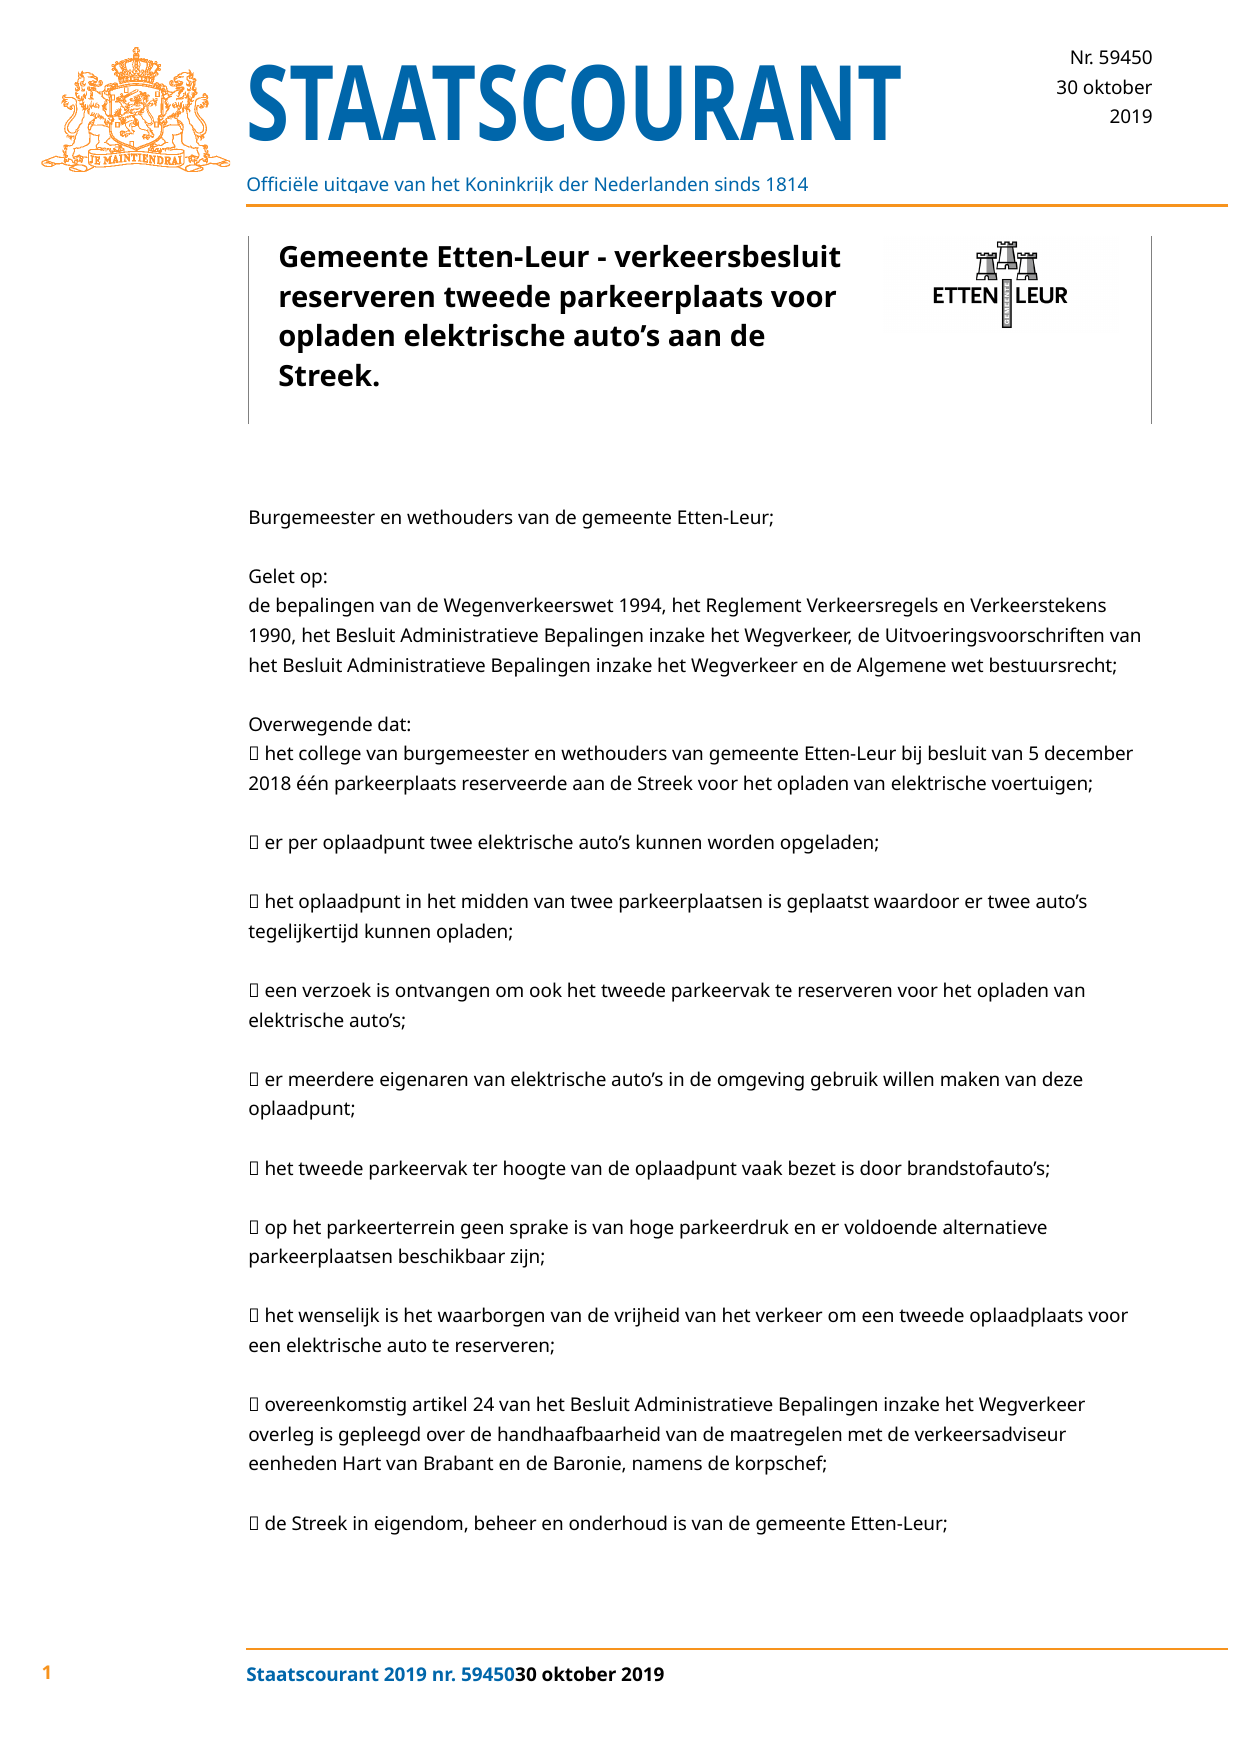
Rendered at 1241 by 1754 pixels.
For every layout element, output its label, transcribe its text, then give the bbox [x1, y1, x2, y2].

text  het wenselijk is het waarborgen van de vrijheid van het verkeer om een tweede oplaadplaats voor een elektrische auto te reserveren; [248, 1303, 1152, 1358]
table_header [850, 236, 882, 332]
table_header Gemeente Etten-Leur - verkeersbesluit reserveren tweede parkeerplaats voor opladen elektrische auto’s aan de Streek. [249, 236, 850, 424]
text de bepalingen van de Wegenverkeerswet 1994, het Reglement Verkeersregels en Verkeerstekens 1990, het Besluit Administratieve Bepalingen inzake het Wegverkeer, de Uitvoeringsvoorschriften van het Besluit Administratieve Bepalingen inzake het Wegverkeer en de Algemene wet bestuursrecht; [248, 593, 1152, 678]
text Overwegende dat: [248, 711, 1152, 737]
picture [882, 236, 1119, 333]
text  het oplaadpunt in het midden van twee parkeerplaatsen is geplaatst waardoor er twee auto’s tegelijkertijd kunnen opladen; [248, 888, 1152, 944]
picture [41, 47, 231, 172]
text  het college van burgemeester en wethouders van gemeente Etten-Leur bij besluit van 5 december 2018 één parkeerplaats reserveerde aan de Streek voor het opladen van elektrische voertuigen; [248, 741, 1152, 796]
text  er meerdere eigenaren van elektrische auto’s in de omgeving gebruik willen maken van deze oplaadpunt; [248, 1066, 1152, 1121]
text  er per oplaadpunt twee elektrische auto’s kunnen worden opgeladen; [248, 829, 1152, 855]
text  op het parkeerterrein geen sprake is van hoge parkeerdruk en er voldoende alternatieve parkeerplaatsen beschikbaar zijn; [248, 1214, 1152, 1269]
table_header [850, 333, 1151, 424]
text  het tweede parkeervak ter hoogte van de oplaadpunt vaak bezet is door brandstofauto’s; [248, 1155, 1152, 1181]
text  een verzoek is ontvangen om ook het tweede parkeervak te reserveren voor het opladen van elektrische auto’s; [248, 977, 1152, 1033]
text  de Streek in eigendom, beheer en onderhoud is van de gemeente Etten-Leur; [248, 1510, 1152, 1536]
table_header [1119, 236, 1151, 332]
text  overeenkomstig artikel 24 van het Besluit Administratieve Bepalingen inzake het Wegverkeer overleg is gepleegd over de handhaafbaarheid van de maatregelen met de verkeersadviseur eenheden Hart van Brabant en de Baronie, namens de korpschef; [248, 1391, 1152, 1476]
text Burgemeester en wethouders van de gemeente Etten-Leur; [248, 504, 1152, 530]
text Gelet op: [248, 563, 1152, 589]
